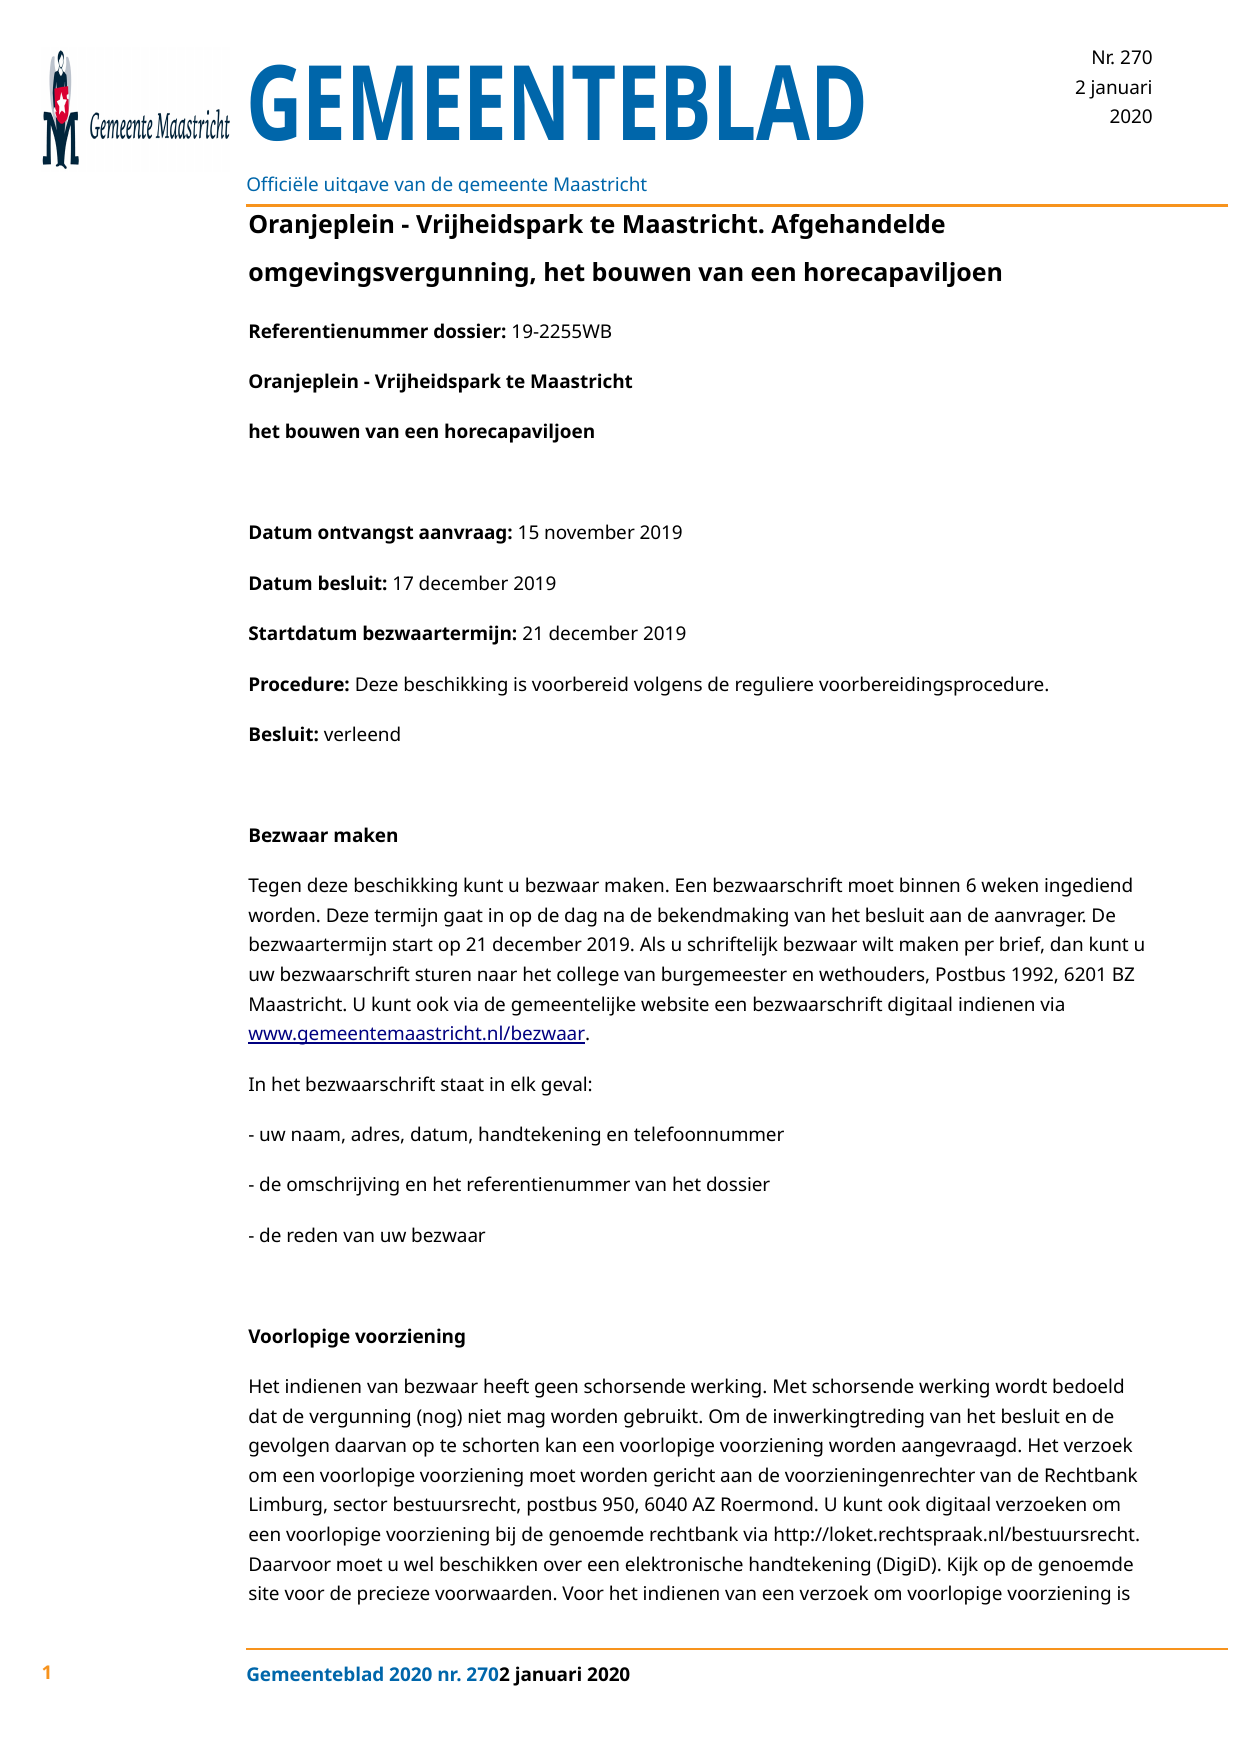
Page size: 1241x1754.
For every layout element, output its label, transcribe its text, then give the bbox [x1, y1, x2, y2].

text - uw naam, adres, datum, handtekening en telefoonnummer [248, 1121, 1152, 1147]
text het bouwen van een horecapaviljoen [248, 419, 1152, 444]
text Referentienummer dossier: 19-2255WB [248, 318, 1152, 344]
text Tegen deze beschikking kunt u bezwaar maken. Een bezwaarschrift moet binnen 6 weken ingediend worden. Deze termijn gaat in op de dag na de bekendmaking van het besluit aan de aanvrager. De bezwaartermijn start op 21 december 2019. Als u schriftelijk bezwaar wilt maken per brief, dan kunt u uw bezwaarschrift sturen naar het college van burgemeester en wethouders, Postbus 1992, 6201 BZ Maastricht. U kunt ook via de gemeentelijke website een bezwaarschrift digitaal indienen via www.gemeentemaastricht.nl/bezwaar. [248, 872, 1152, 1046]
picture [41, 47, 231, 172]
text Startdatum bezwaartermijn: 21 december 2019 [248, 620, 1152, 646]
text Oranjeplein - Vrijheidspark te Maastricht [248, 368, 1152, 394]
text In het bezwaarschrift staat in elk geval: [248, 1071, 1152, 1097]
text Oranjeplein - Vrijheidspark te Maastricht. Afgehandelde omgevingsvergunning, het bouwen van een horecapaviljoen [248, 207, 1152, 288]
text Besluit: verleend [248, 721, 1152, 747]
text Datum ontvangst aanvraag: 15 november 2019 [248, 519, 1152, 545]
text - de reden van uw bezwaar [248, 1222, 1152, 1248]
text Het indienen van bezwaar heeft geen schorsende werking. Met schorsende werking wordt bedoeld dat de vergunning (nog) niet mag worden gebruikt. Om de inwerkingtreding van het besluit en de gevolgen daarvan op te schorten kan een voorlopige voorziening worden aangevraagd. Het verzoek om een voorlopige voorziening moet worden gericht aan de voorzieningenrechter van de Rechtbank Limburg, sector bestuursrecht, postbus 950, 6040 AZ Roermond. U kunt ook digitaal verzoeken om een voorlopige voorziening bij de genoemde rechtbank via http://loket.rechtspraak.nl/bestuursrecht. Daarvoor moet u wel beschikken over een elektronische handtekening (DigiD). Kijk op de genoemde site voor de precieze voorwaarden. Voor het indienen van een verzoek om voorlopige voorziening is [248, 1373, 1152, 1606]
text - de omschrijving en het referentienummer van het dossier [248, 1172, 1152, 1197]
text Voorlopige voorziening [248, 1323, 1152, 1349]
text Bezwaar maken [248, 822, 1152, 848]
text Datum besluit: 17 december 2019 [248, 570, 1152, 596]
text Procedure: Deze beschikking is voorbereid volgens de reguliere voorbereidingsprocedure. [248, 671, 1152, 697]
